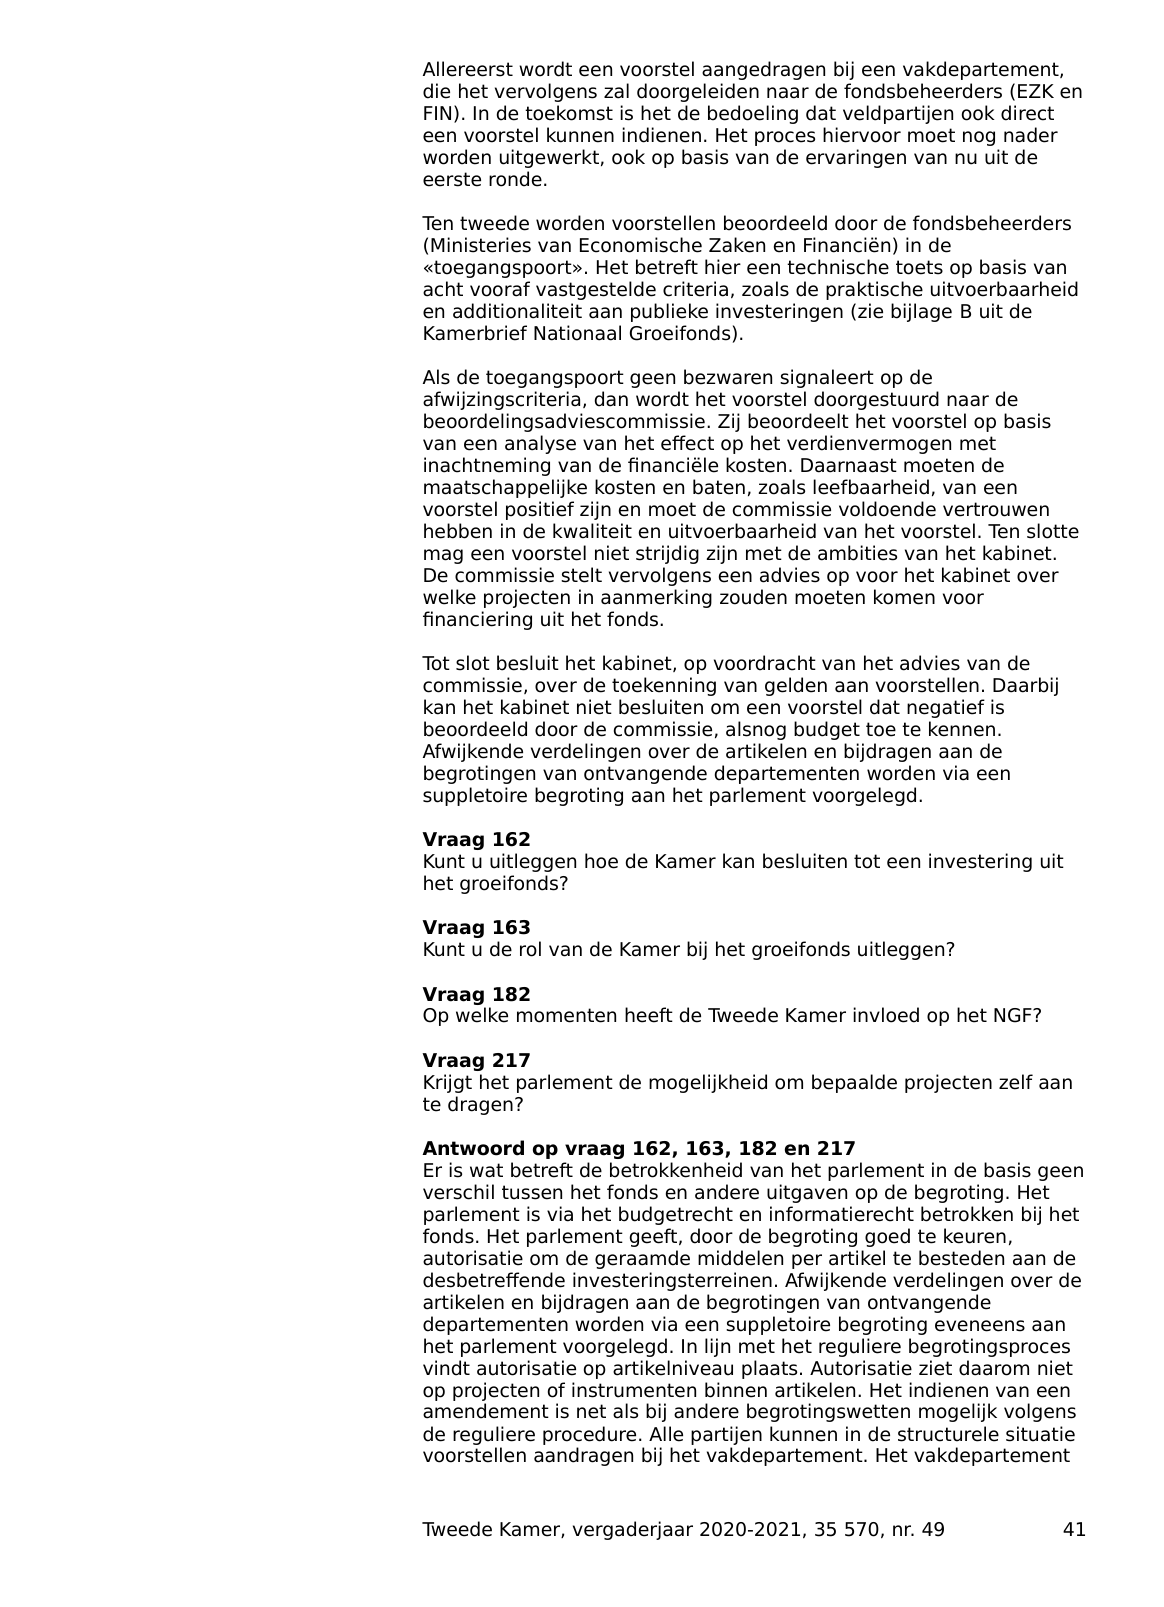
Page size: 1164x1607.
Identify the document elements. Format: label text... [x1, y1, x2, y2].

subtitle Vraag 163 [422, 917, 1087, 939]
text Kunt u uitleggen hoe de Kamer kan besluiten tot een investering uit het groeifonds? [422, 851, 1087, 895]
subtitle Vraag 217 [422, 1049, 1087, 1072]
text Als de toegangspoort geen bezwaren signaleert op de afwijzingscriteria, dan wordt het voorstel doorgestuurd naar de beoordelingsadviescommissie. Zij beoordeelt het voorstel op basis van een analyse van het effect op het verdienvermogen met inachtneming van de financiële kosten. Daarnaast moeten de maatschappelijke kosten en baten, zoals leefbaarheid, van een voorstel positief zijn en moet de commissie voldoende vertrouwen hebben in de kwaliteit en uitvoerbaarheid van het voorstel. Ten slotte mag een voorstel niet strijdig zijn met de ambities van het kabinet. De commissie stelt vervolgens een advies op voor het kabinet over welke projecten in aanmerking zouden moeten komen voor financiering uit het fonds. [422, 367, 1087, 631]
text Allereerst wordt een voorstel aangedragen bij een vakdepartement, die het vervolgens zal doorgeleiden naar de fondsbeheerders (EZK en FIN). In de toekomst is het de bedoeling dat veldpartijen ook direct een voorstel kunnen indienen. Het proces hiervoor moet nog nader worden uitgewerkt, ook op basis van de ervaringen van nu uit de eerste ronde. [422, 59, 1087, 191]
text Kunt u de rol van de Kamer bij het groeifonds uitleggen? [422, 939, 1087, 961]
subtitle Vraag 162 [422, 829, 1087, 851]
text Er is wat betreft de betrokkenheid van het parlement in de basis geen verschil tussen het fonds en andere uitgaven op de begroting. Het parlement is via het budgetrecht en informatierecht betrokken bij het fonds. Het parlement geeft, door de begroting goed te keuren, autorisatie om de geraamde middelen per artikel te besteden aan de desbetreffende investeringsterreinen. Afwijkende verdelingen over de artikelen en bijdragen aan de begrotingen van ontvangende departementen worden via een suppletoire begroting eveneens aan het parlement voorgelegd. In lijn met het reguliere begrotingsproces vindt autorisatie op artikelniveau plaats. Autorisatie ziet daarom niet op projecten of instrumenten binnen artikelen. Het indienen van een amendement is net als bij andere begrotingswetten mogelijk volgens de reguliere procedure. Alle partijen kunnen in de structurele situatie voorstellen aandragen bij het vakdepartement. Het vakdepartement [422, 1160, 1087, 1467]
text Krijgt het parlement de mogelijkheid om bepaalde projecten zelf aan te dragen? [422, 1072, 1087, 1116]
subtitle Vraag 182 [422, 983, 1087, 1005]
subtitle Antwoord op vraag 162, 163, 182 en 217 [422, 1138, 1087, 1160]
text Op welke momenten heeft de Tweede Kamer invloed op het NGF? [422, 1005, 1087, 1027]
text Ten tweede worden voorstellen beoordeeld door de fondsbeheerders (Ministeries van Economische Zaken en Financiën) in de «toegangspoort». Het betreft hier een technische toets op basis van acht vooraf vastgestelde criteria, zoals de praktische uitvoerbaarheid en additionaliteit aan publieke investeringen (zie bijlage B uit de Kamerbrief Nationaal Groeifonds). [422, 213, 1087, 345]
text Tot slot besluit het kabinet, op voordracht van het advies van de commissie, over de toekenning van gelden aan voorstellen. Daarbij kan het kabinet niet besluiten om een voorstel dat negatief is beoordeeld door de commissie, alsnog budget toe te kennen. Afwijkende verdelingen over de artikelen en bijdragen aan de begrotingen van ontvangende departementen worden via een suppletoire begroting aan het parlement voorgelegd. [422, 653, 1087, 807]
